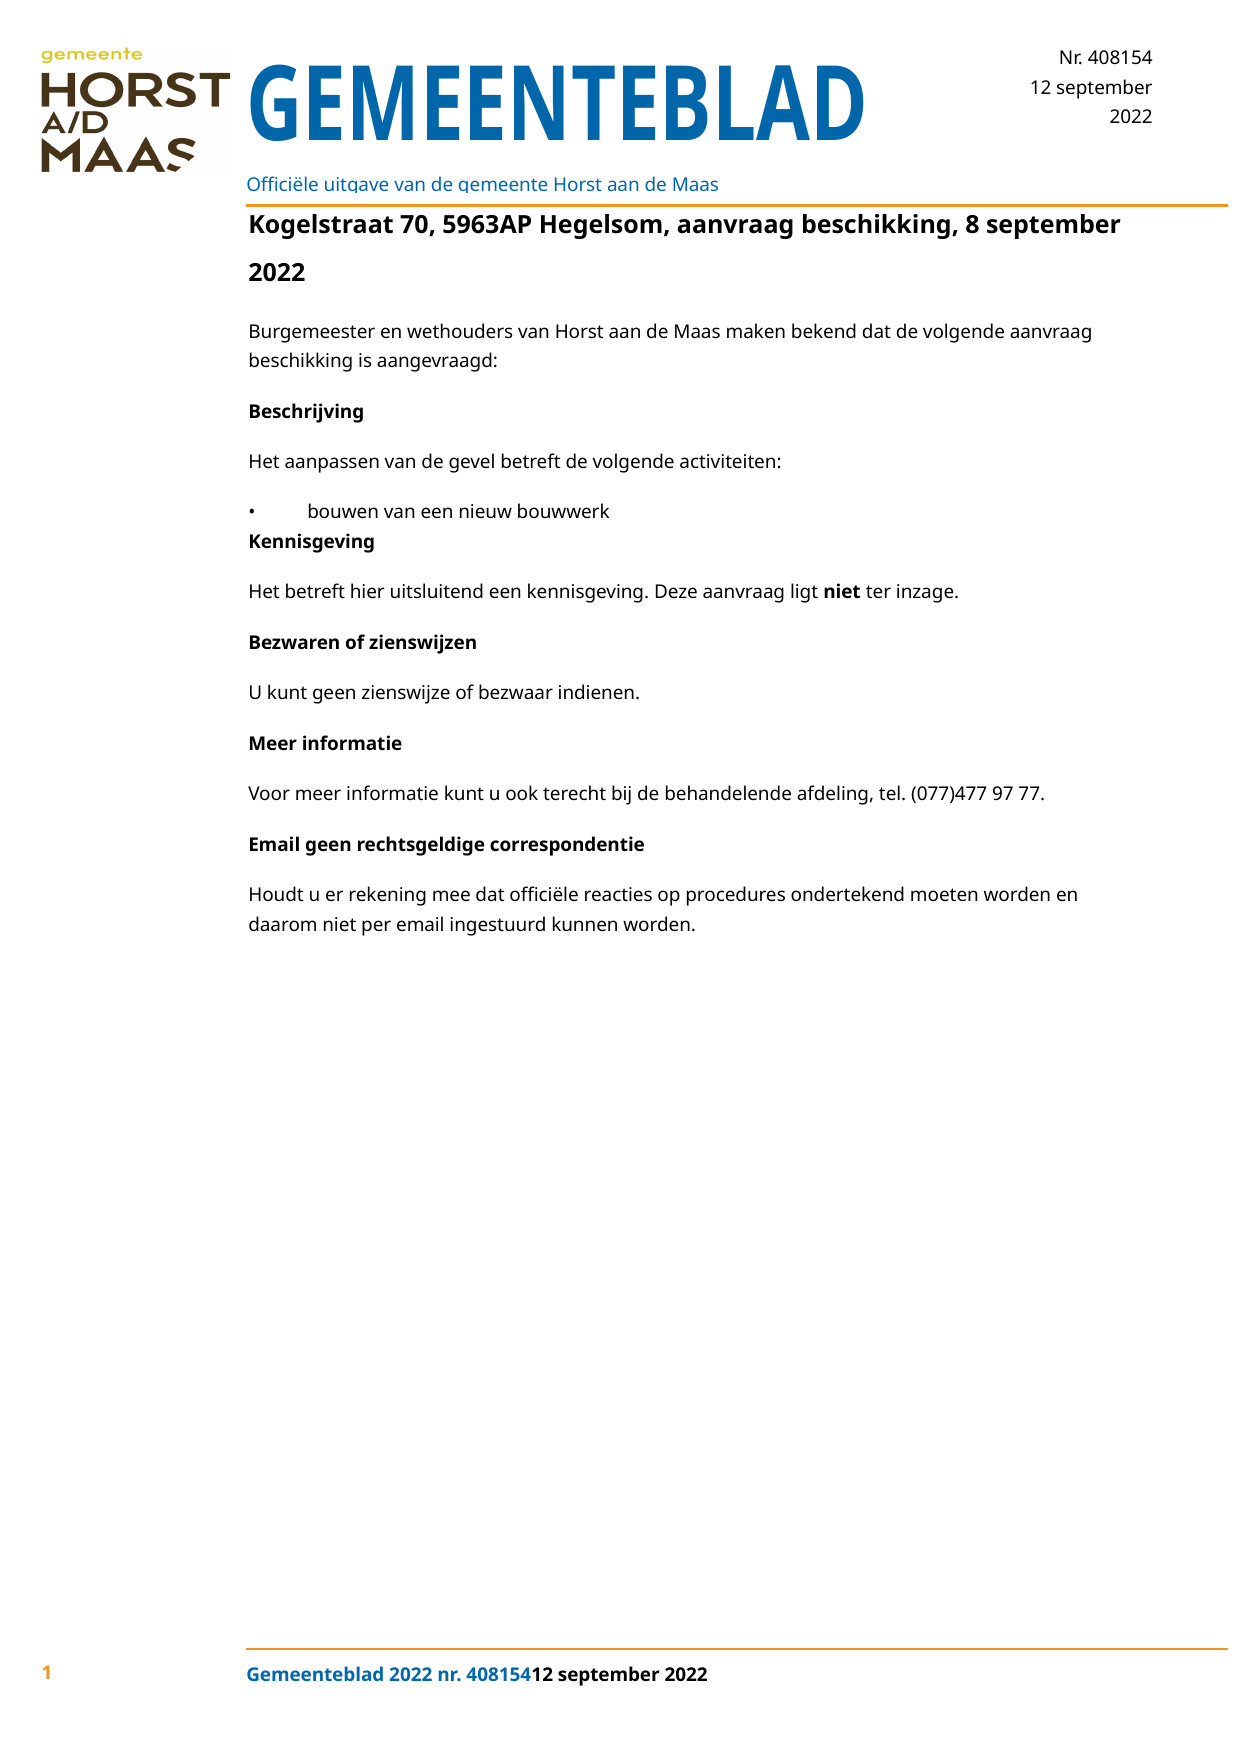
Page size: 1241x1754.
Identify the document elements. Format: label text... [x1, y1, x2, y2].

text Voor meer informatie kunt u ook terecht bij de behandelende afdeling, tel. (077)477 97 77. [248, 780, 1152, 806]
list bouwen van een nieuw bouwwerk [248, 499, 1152, 524]
text Het betreft hier uitsluitend een kennisgeving. Deze aanvraag ligt niet ter inzage. [248, 579, 1152, 604]
text Bezwaren of zienswijzen [248, 629, 1152, 655]
picture [41, 47, 231, 172]
text Het aanpassen van de gevel betreft de volgende activiteiten: [248, 448, 1152, 474]
text Meer informatie [248, 730, 1152, 756]
text Kennisgeving [248, 528, 1152, 554]
text Burgemeester en wethouders van Horst aan de Maas maken bekend dat de volgende aanvraag beschikking is aangevraagd: [248, 318, 1152, 373]
text U kunt geen zienswijze of bezwaar indienen. [248, 679, 1152, 705]
text Beschrijving [248, 398, 1152, 424]
text Kogelstraat 70, 5963AP Hegelsom, aanvraag beschikking, 8 september 2022 [248, 207, 1152, 288]
text Email geen rechtsgeldige correspondentie [248, 831, 1152, 857]
text Houdt u er rekening mee dat officiële reacties op procedures ondertekend moeten worden en daarom niet per email ingestuurd kunnen worden. [248, 881, 1152, 937]
